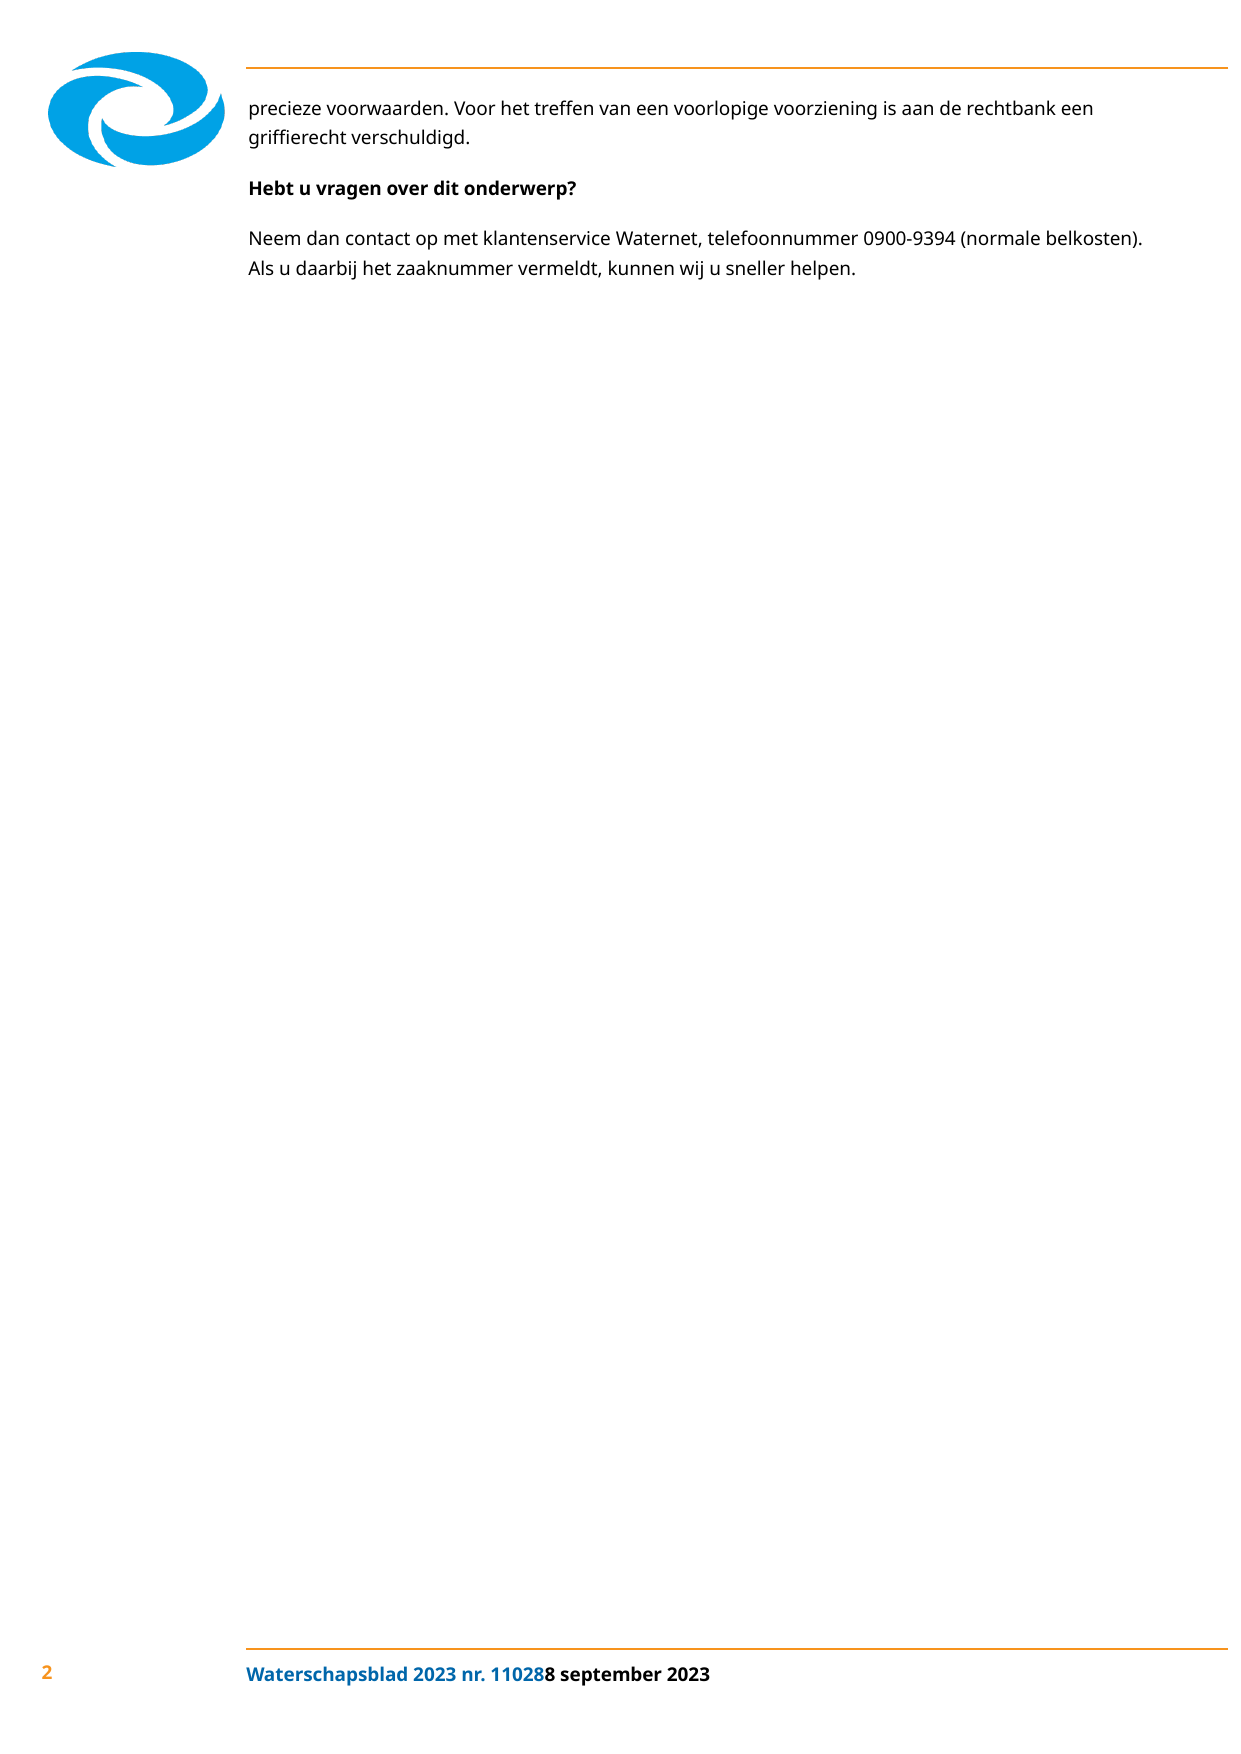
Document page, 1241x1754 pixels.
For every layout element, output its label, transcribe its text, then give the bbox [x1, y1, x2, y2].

text Hebt u vragen over dit onderwerp? [248, 175, 1152, 201]
text Neem dan contact op met klantenservice Waternet, telefoonnummer 0900-9394 (normale belkosten). Als u daarbij het zaaknummer vermeldt, kunnen wij u sneller helpen. [248, 225, 1152, 281]
text precieze voorwaarden. Voor het treffen van een voorlopige voorziening is aan de rechtbank een griffierecht verschuldigd. [248, 95, 1152, 150]
picture [41, 47, 231, 172]
